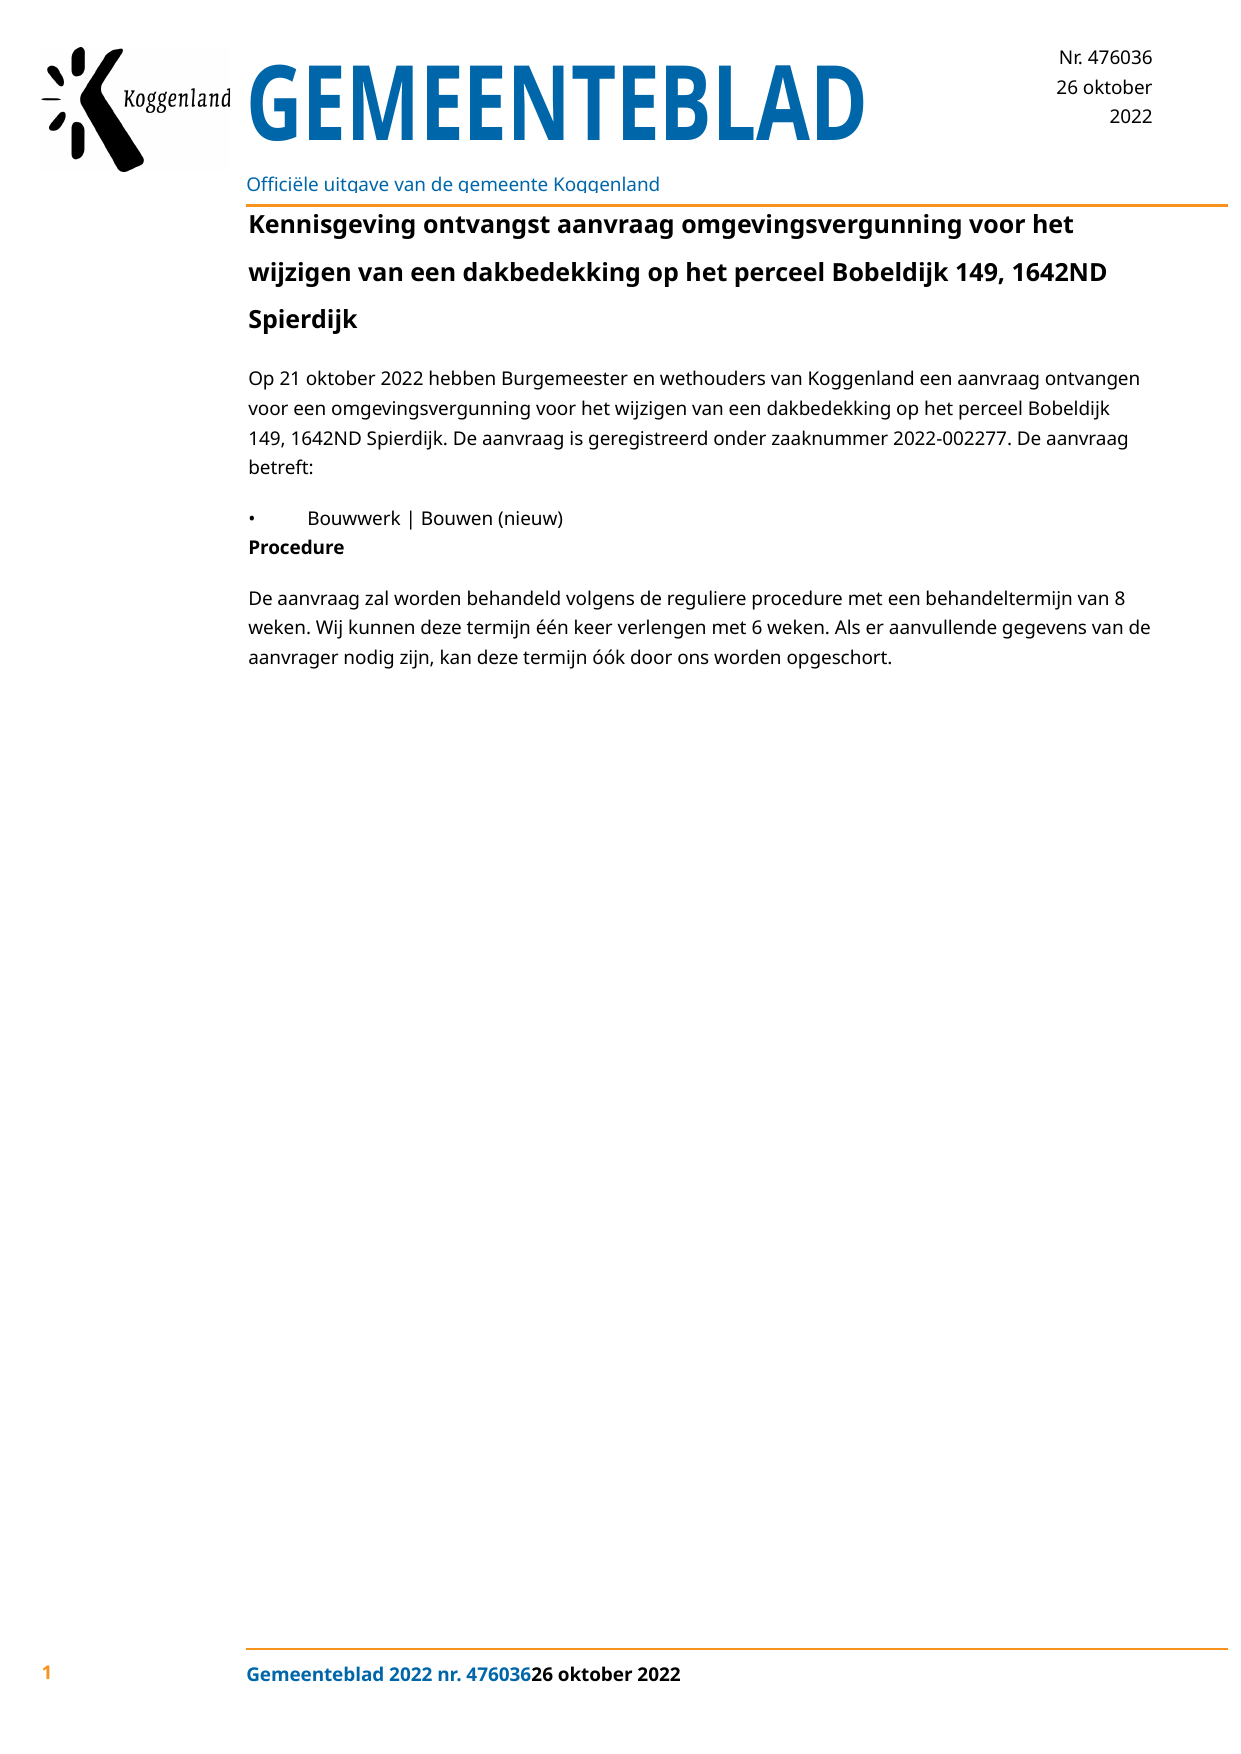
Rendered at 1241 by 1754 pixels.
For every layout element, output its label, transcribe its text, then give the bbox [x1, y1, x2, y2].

list Bouwwerk | Bouwen (nieuw) [248, 505, 1152, 530]
text Procedure [248, 534, 1152, 560]
text Kennisgeving ontvangst aanvraag omgevingsvergunning voor het wijzigen van een dakbedekking op het perceel Bobeldijk 149, 1642ND Spierdijk [248, 207, 1152, 336]
picture [41, 47, 231, 172]
text Op 21 oktober 2022 hebben Burgemeester en wethouders van Koggenland een aanvraag ontvangen voor een omgevingsvergunning voor het wijzigen van een dakbedekking op het perceel Bobeldijk 149, 1642ND Spierdijk. De aanvraag is geregistreerd onder zaaknummer 2022-002277. De aanvraag betreft: [248, 366, 1152, 480]
text De aanvraag zal worden behandeld volgens de reguliere procedure met een behandeltermijn van 8 weken. Wij kunnen deze termijn één keer verlengen met 6 weken. Als er aanvullende gegevens van de aanvrager nodig zijn, kan deze termijn óók door ons worden opgeschort. [248, 585, 1152, 669]
